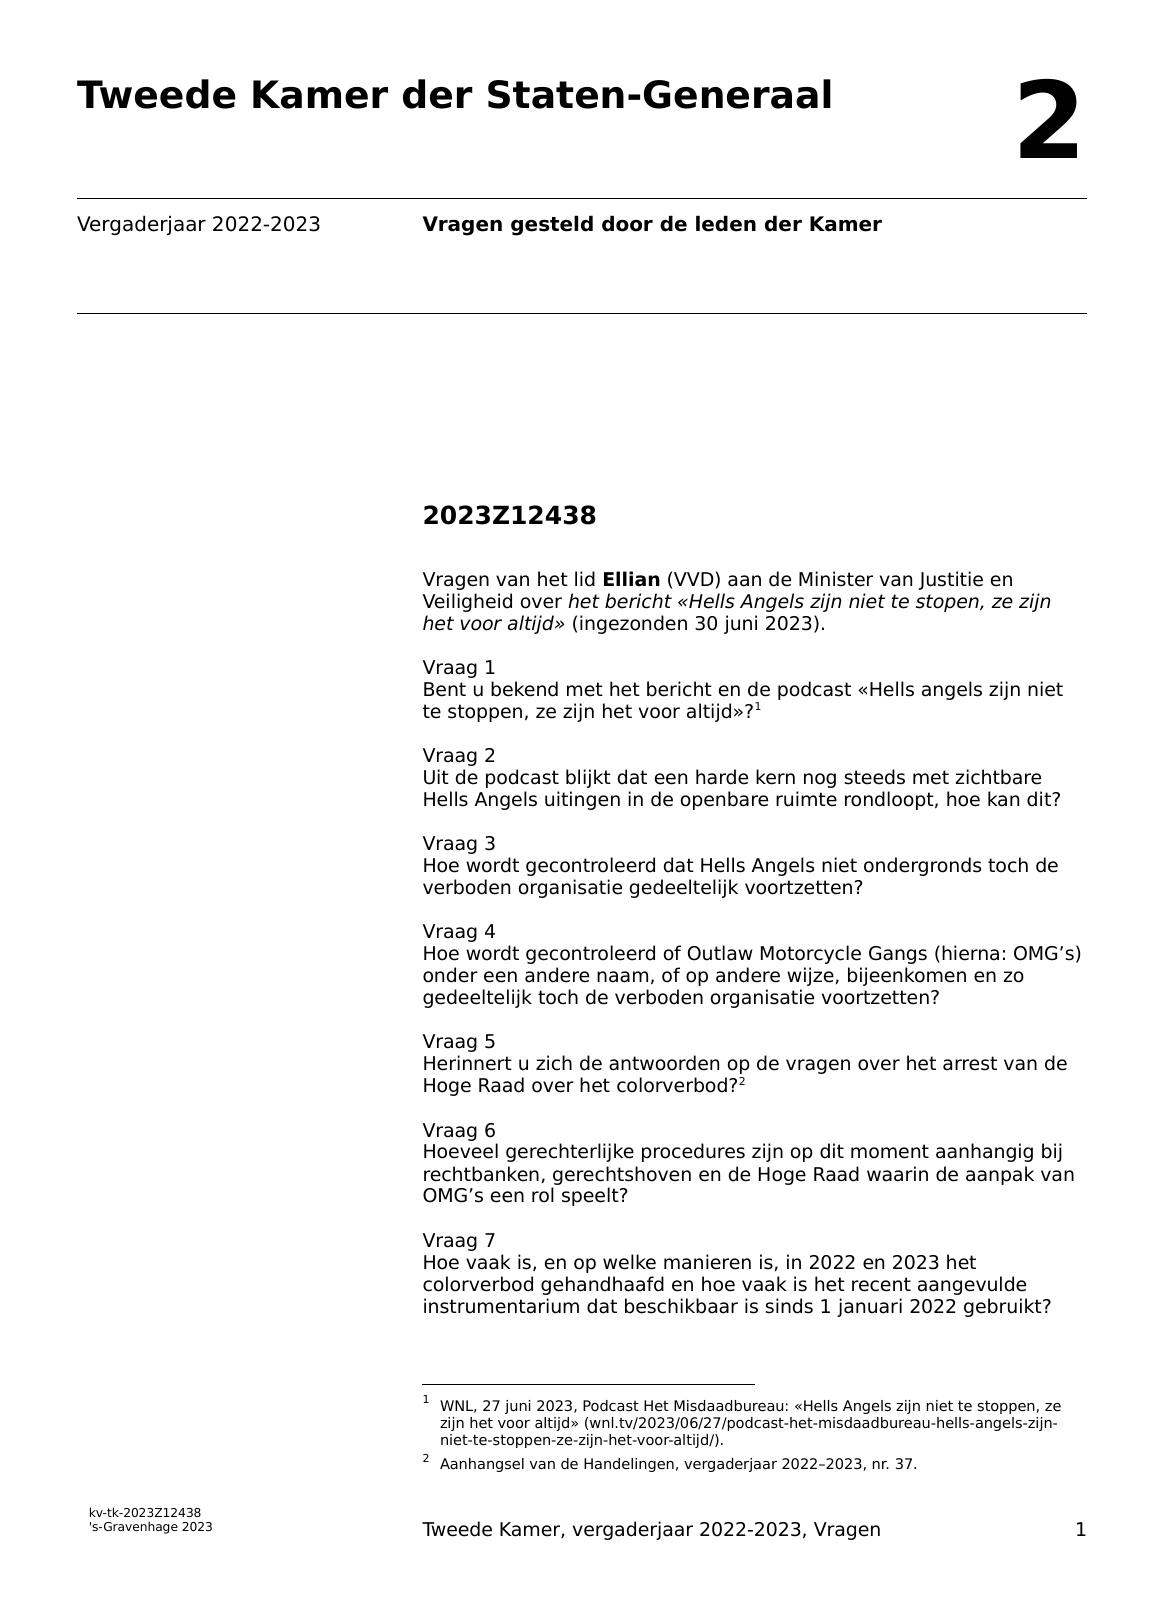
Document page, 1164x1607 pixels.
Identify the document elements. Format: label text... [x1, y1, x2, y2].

table_header Tweede Kamer der Staten-Generaal [77, 59, 886, 198]
table_cell Vragen gesteld door de leden der Kamer [422, 199, 1087, 313]
text Uit de podcast blijkt dat een harde kern nog steeds met zichtbare Hells Angels uitingen in de openbare ruimte rondloopt, hoe kan dit? [422, 767, 1087, 811]
text Herinnert u zich de antwoorden op de vragen over het arrest van de Hoge Raad over het colorverbod? [422, 1053, 1087, 1097]
text Vraag 7 [422, 1229, 1087, 1252]
text Bent u bekend met het bericht en de podcast «Hells angels zijn niet te stoppen, ze zijn het voor altijd»? [422, 679, 1087, 723]
text Vragen van het lid Ellian (VVD) aan de Minister van Justitie en Veiligheid over het bericht «Hells Angels zijn niet te stopen, ze zijn het voor altijd» (ingezonden 30 juni 2023). [422, 569, 1087, 635]
text Vraag 4 [422, 921, 1087, 943]
text Hoeveel gerechterlijke procedures zijn op dit moment aanhangig bij rechtbanken, gerechtshoven en de Hoge Raad waarin de aanpak van OMG’s een rol speelt? [422, 1141, 1087, 1207]
text Vraag 5 [422, 1031, 1087, 1053]
text Hoe wordt gecontroleerd dat Hells Angels niet ondergronds toch de verboden organisatie gedeeltelijk voortzetten? [422, 855, 1087, 899]
text Vraag 3 [422, 833, 1087, 855]
text WNL, 27 juni 2023, Podcast Het Misdaadbureau: «Hells Angels zijn niet te stoppen, ze zijn het voor altijd» (wnl.tv/2023/06/27/podcast-het-misdaadbureau-hells-angels-zijn-niet-te-stoppen-ze-zijn-het-voor-altijd/). [422, 1393, 1087, 1449]
text 2023Z12438 [422, 501, 1087, 531]
table_header 2 [886, 59, 1087, 198]
text kv-tk-2023Z12438 [88, 1506, 323, 1520]
text Vraag 6 [422, 1119, 1087, 1141]
text Aanhangsel van de Handelingen, vergaderjaar 2022–2023, nr. 37. [422, 1452, 1087, 1474]
text Hoe wordt gecontroleerd of Outlaw Motorcycle Gangs (hierna: OMG’s) onder een andere naam, of op andere wijze, bijeenkomen en zo gedeeltelijk toch de verboden organisatie voortzetten? [422, 943, 1087, 1009]
text 's-Gravenhage 2023 [88, 1520, 323, 1534]
text Hoe vaak is, en op welke manieren is, in 2022 en 2023 het colorverbod gehandhaafd en hoe vaak is het recent aangevulde instrumentarium dat beschikbaar is sinds 1 januari 2022 gebruikt? [422, 1252, 1087, 1317]
text Vraag 1 [422, 657, 1087, 679]
text Vraag 2 [422, 745, 1087, 767]
table_cell Vergaderjaar 2022-2023 [77, 199, 422, 313]
